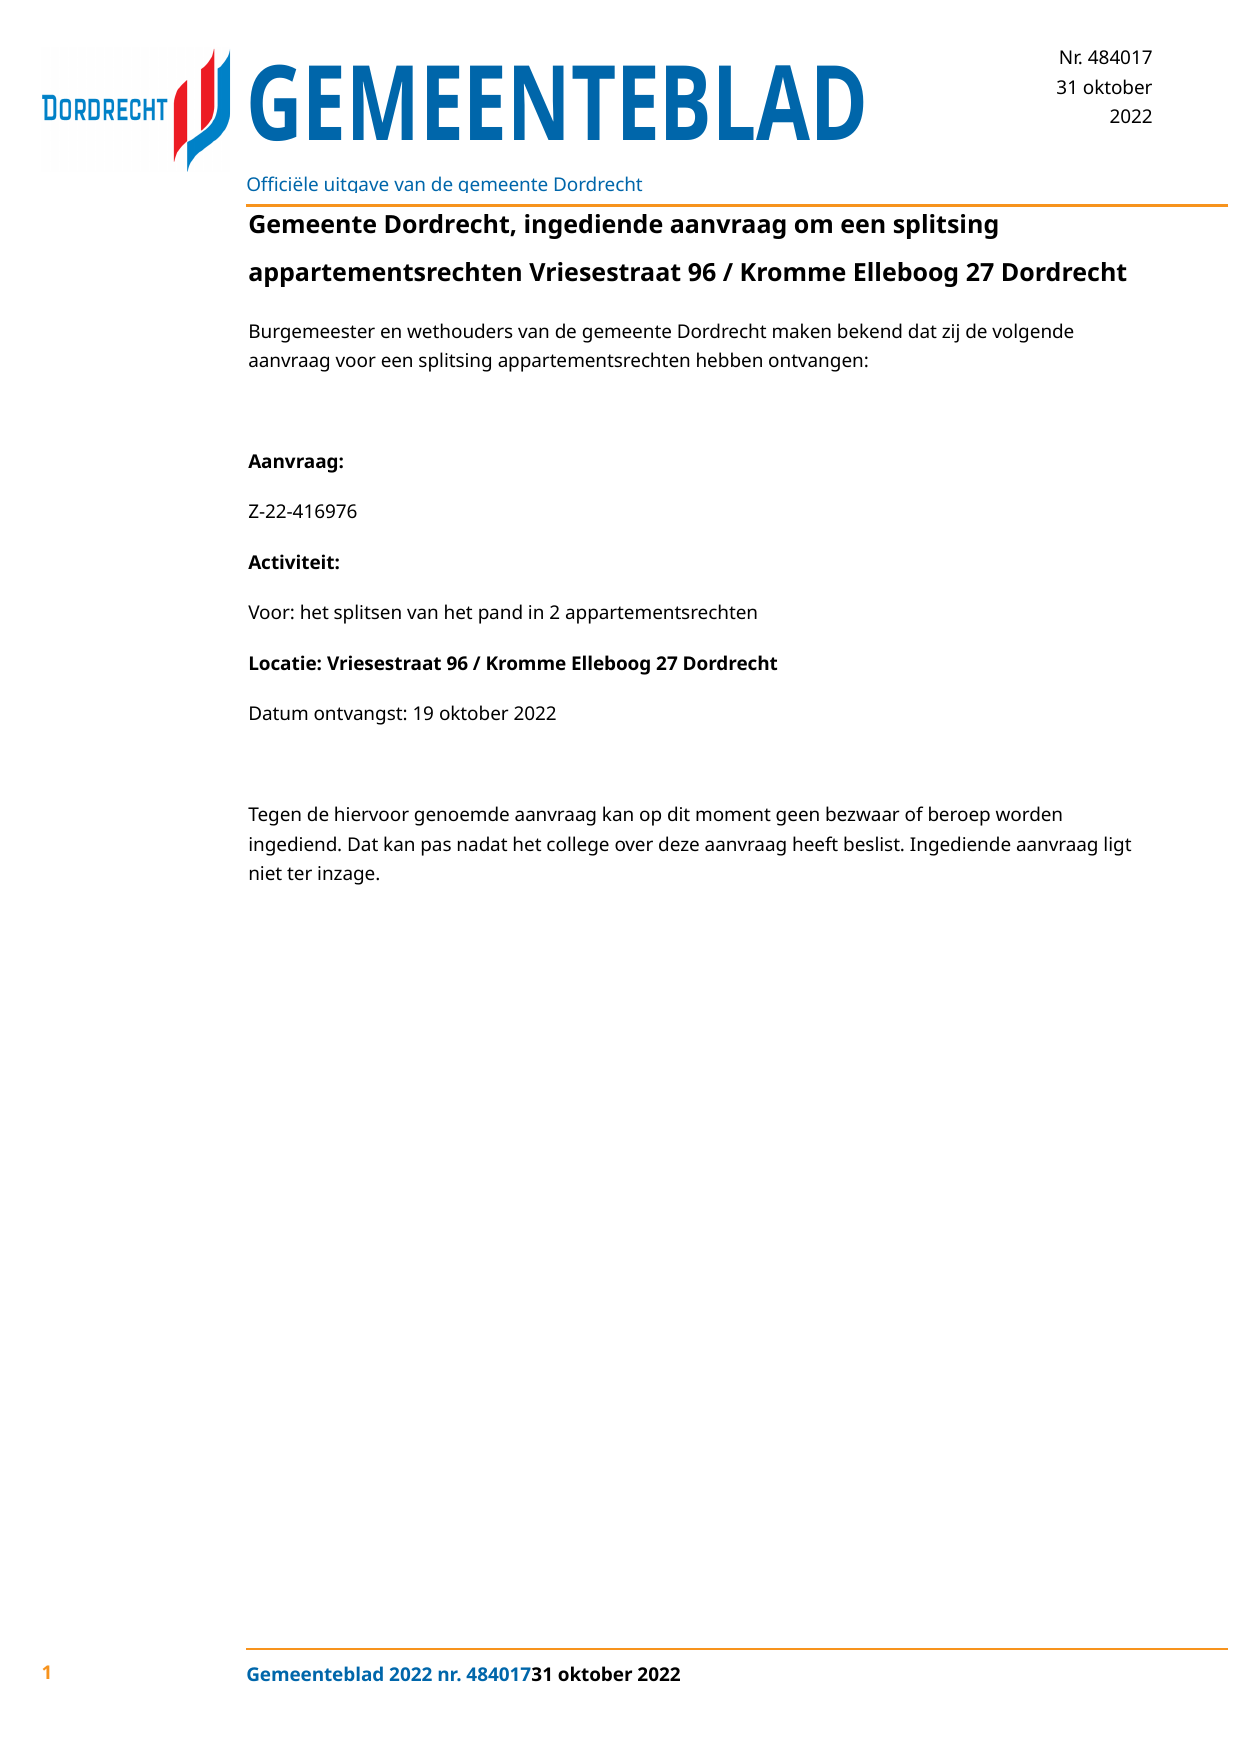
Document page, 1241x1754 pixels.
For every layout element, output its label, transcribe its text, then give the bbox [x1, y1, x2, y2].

text Aanvraag: [248, 448, 1152, 474]
text Voor: het splitsen van het pand in 2 appartementsrechten [248, 599, 1152, 625]
text Burgemeester en wethouders van de gemeente Dordrecht maken bekend dat zij de volgende aanvraag voor een splitsing appartementsrechten hebben ontvangen: [248, 318, 1152, 373]
text Z-22-416976 [248, 499, 1152, 524]
text Activiteit: [248, 549, 1152, 575]
text Tegen de hiervoor genoemde aanvraag kan op dit moment geen bezwaar of beroep worden ingediend. Dat kan pas nadat het college over deze aanvraag heeft beslist. Ingediende aanvraag ligt niet ter inzage. [248, 801, 1152, 886]
picture [41, 47, 231, 172]
text Gemeente Dordrecht, ingediende aanvraag om een splitsing appartementsrechten Vriesestraat 96 / Kromme Elleboog 27 Dordrecht [248, 207, 1152, 288]
text Datum ontvangst: 19 oktober 2022 [248, 700, 1152, 726]
text Locatie: Vriesestraat 96 / Kromme Elleboog 27 Dordrecht [248, 650, 1152, 676]
